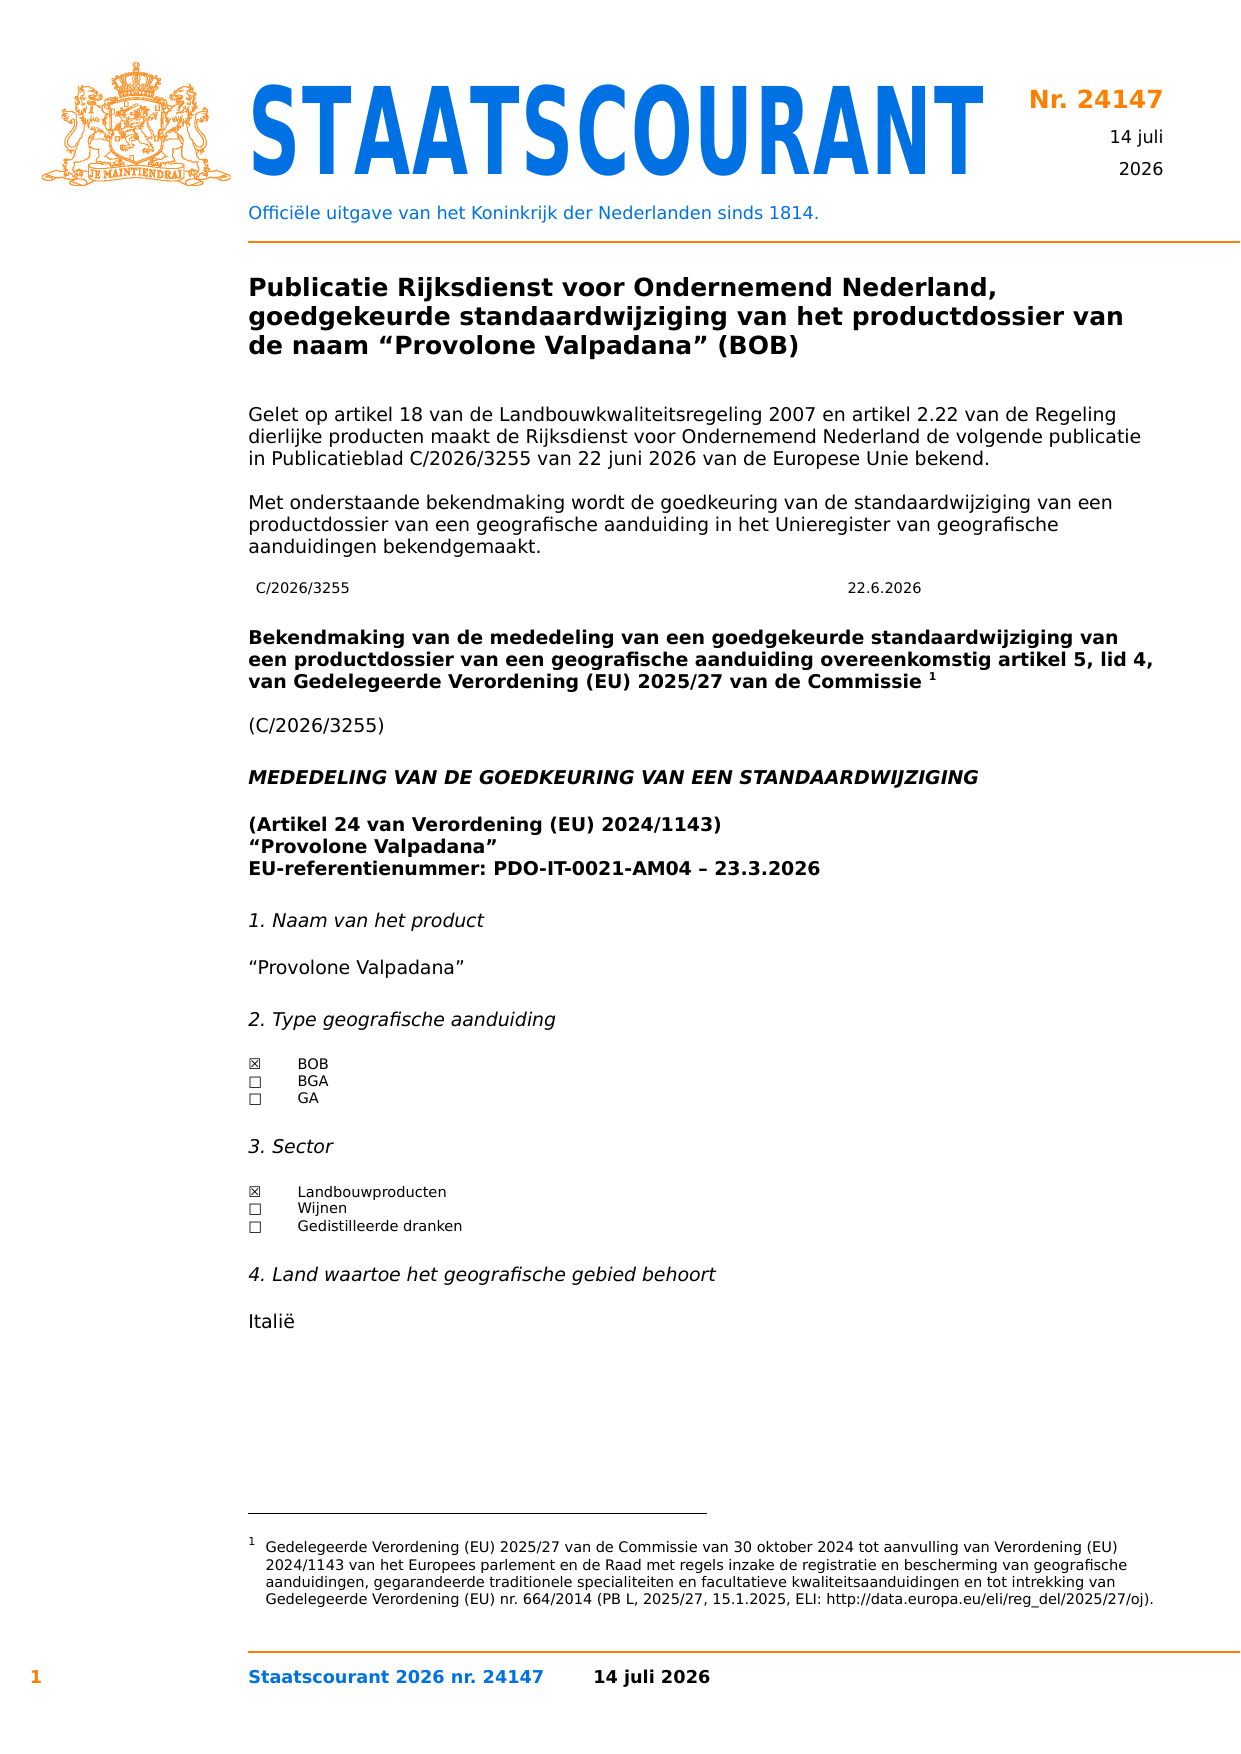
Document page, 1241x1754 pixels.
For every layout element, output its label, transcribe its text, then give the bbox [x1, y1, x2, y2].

table_header BOB [292, 1056, 1163, 1072]
subtitle Bekendmaking van de mededeling van een goedgekeurde standaardwijziging van een productdossier van een geografische aanduiding overeenkomstig artikel 5, lid 4, van Gedelegeerde Verordening (EU) 2025/27 van de Commissie [248, 627, 1163, 693]
text Met onderstaande bekendmaking wordt de goedkeuring van de standaardwijziging van een productdossier van een geografische aanduiding in het Unieregister van geografische aanduidingen bekendgemaakt. [248, 492, 1163, 558]
table_cell □ [248, 1200, 292, 1217]
text (Artikel 24 van Verordening (EU) 2024/1143) [248, 814, 1163, 836]
table_header 22.6.2026 [841, 580, 1163, 597]
table_cell Gedistilleerde dranken [292, 1218, 1163, 1234]
table_header Nr. 24147 [998, 62, 1240, 121]
table_cell □ [248, 1073, 292, 1089]
table_cell □ [248, 1090, 292, 1106]
text Italië [248, 1311, 1163, 1333]
subtitle Publicatie Rijksdienst voor Ondernemend Nederland, goedgekeurde standaardwijziging van het productdossier van de naam “Provolone Valpadana” (BOB) [248, 273, 1163, 361]
subtitle 2. Type geografische aanduiding [248, 1008, 1163, 1031]
subtitle 3. Sector [248, 1136, 1163, 1158]
text Gedelegeerde Verordening (EU) 2025/27 van de Commissie van 30 oktober 2024 tot aanvulling van Verordening (EU) 2024/1143 van het Europees parlement en de Raad met regels inzake de registratie en bescherming van geografische aanduidingen, gegarandeerde traditionele specialiteiten en facultatieve kwaliteitsaanduidingen en tot intrekking van Gedelegeerde Verordening (EU) nr. 664/2014 (PB L, 2025/27, 15.1.2025, ELI: http://data.europa.eu/eli/reg_del/2025/27/oj). [248, 1535, 1163, 1608]
subtitle 1. Naam van het product [248, 909, 1163, 932]
text “Provolone Valpadana” [248, 836, 1163, 858]
table_header ☒ [248, 1056, 292, 1072]
table_cell 14 juli [998, 121, 1240, 153]
table_header ☒ [248, 1184, 292, 1200]
text “Provolone Valpadana” [248, 957, 1163, 978]
table_cell □ [248, 1218, 292, 1234]
table_cell 2026 [998, 153, 1240, 203]
table_cell BGA [292, 1073, 1163, 1089]
table_cell Wijnen [292, 1200, 1163, 1217]
subtitle MEDEDELING VAN DE GOEDKEURING VAN EEN STANDAARDWIJZIGING [248, 767, 1163, 789]
table_header Landbouwproducten [292, 1184, 1163, 1200]
table_cell GA [292, 1090, 1163, 1106]
table_header [25, 62, 248, 241]
picture [41, 62, 231, 186]
table_header C/2026/3255 [250, 580, 841, 597]
table_header STAATSCOURANT [248, 62, 998, 203]
subtitle 4. Land waartoe het geografische gebied behoort [248, 1264, 1163, 1286]
table_cell Officiële uitgave van het Koninkrijk der Nederlanden sinds 1814. [248, 203, 1240, 241]
text (C/2026/3255) [248, 715, 1163, 737]
text EU-referentienummer: PDO-IT-0021-AM04 – 23.3.2026 [248, 858, 1163, 879]
text Gelet op artikel 18 van de Landbouwkwaliteitsregeling 2007 en artikel 2.22 van de Regeling dierlijke producten maakt de Rijksdienst voor Ondernemend Nederland de volgende publicatie in Publicatieblad C/2026/3255 van 22 juni 2026 van de Europese Unie bekend. [248, 404, 1163, 470]
